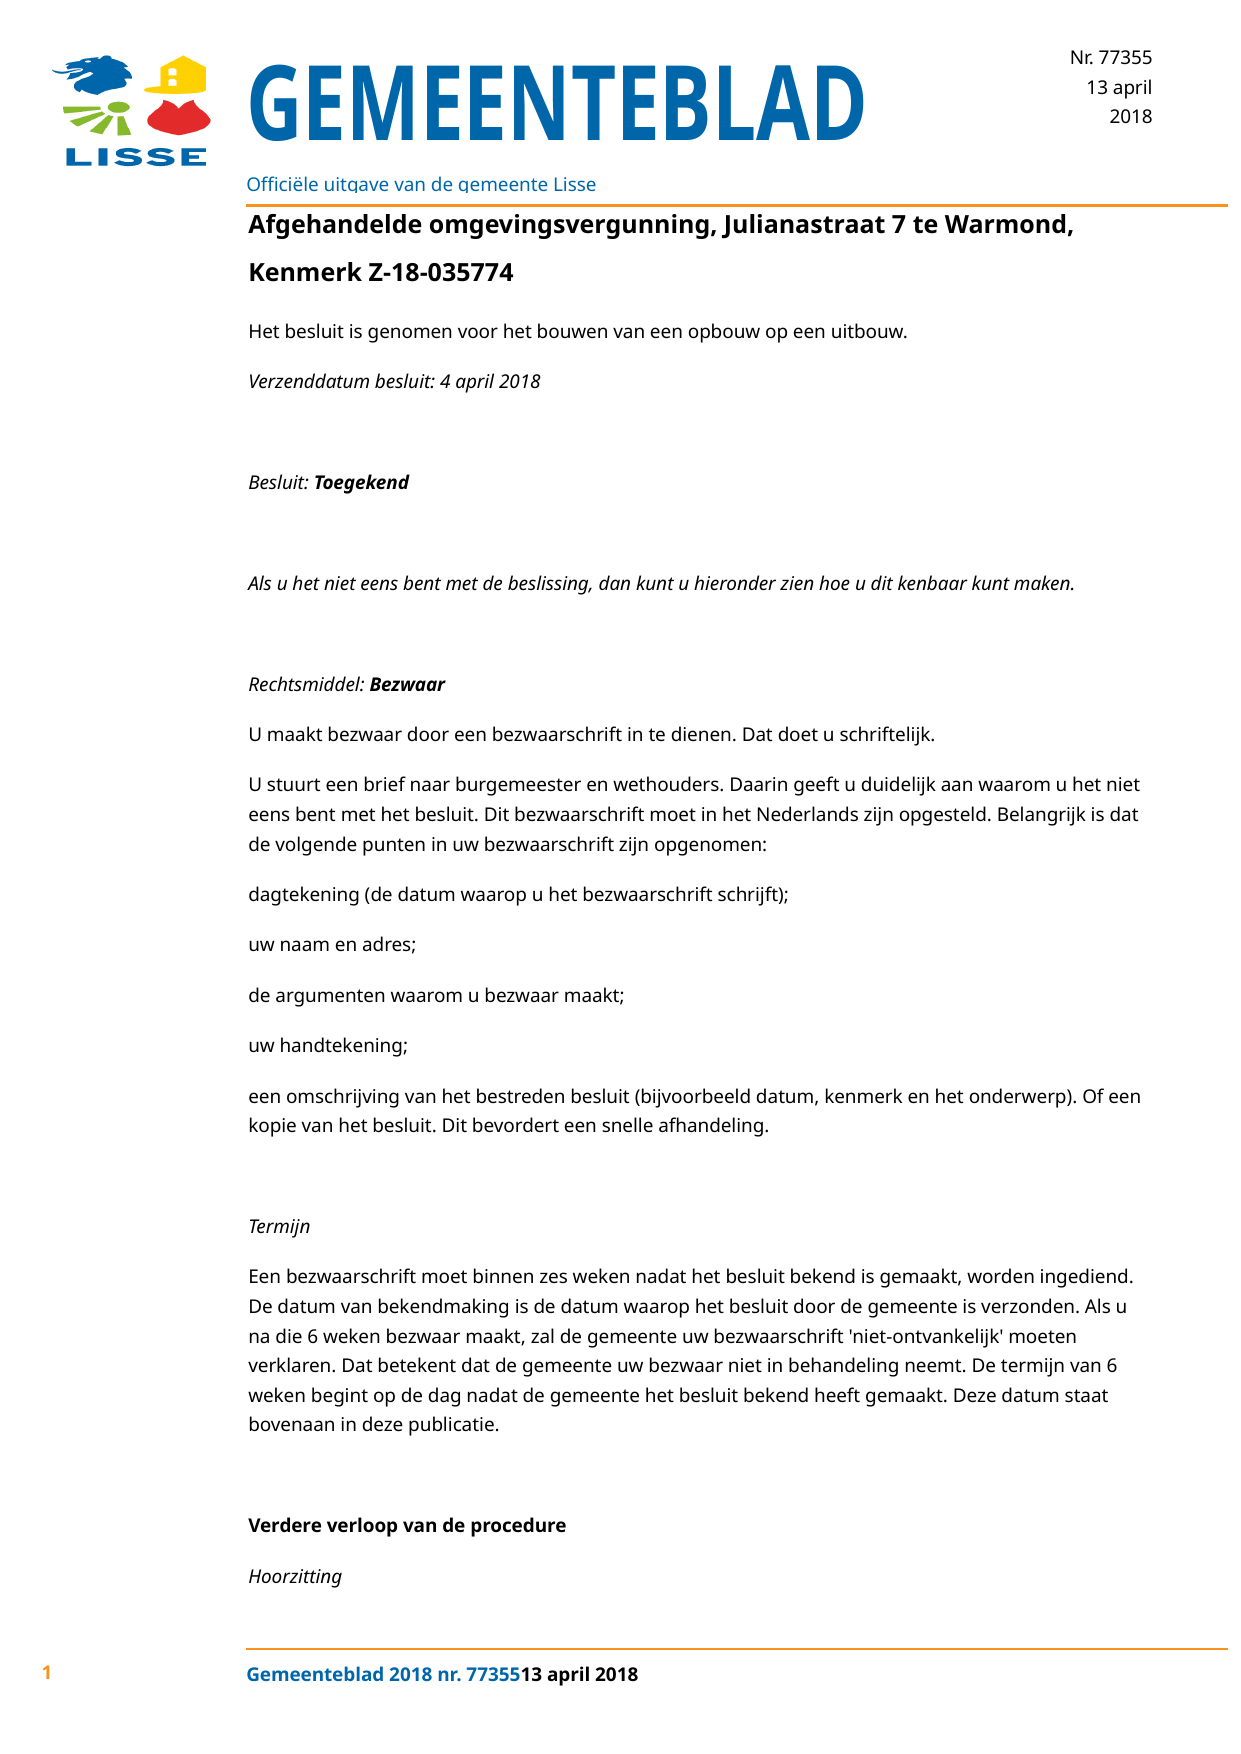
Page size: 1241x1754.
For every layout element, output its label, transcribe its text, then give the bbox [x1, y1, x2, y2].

text Hoorzitting [248, 1563, 1152, 1589]
text Afgehandelde omgevingsvergunning, Julianastraat 7 te Warmond, Kenmerk Z-18-035774 [248, 207, 1152, 288]
text Rechtsmiddel: Bezwaar [248, 671, 1152, 697]
text uw handtekening; [248, 1032, 1152, 1058]
text U stuurt een brief naar burgemeester en wethouders. Daarin geeft u duidelijk aan waarom u het niet eens bent met het besluit. Dit bezwaarschrift moet in het Nederlands zijn opgesteld. Belangrijk is dat de volgende punten in uw bezwaarschrift zijn opgenomen: [248, 772, 1152, 857]
text Besluit: Toegekend [248, 469, 1152, 495]
text Verzenddatum besluit: 4 april 2018 [248, 368, 1152, 394]
text Een bezwaarschrift moet binnen zes weken nadat het besluit bekend is gemaakt, worden ingediend. De datum van bekendmaking is de datum waarop het besluit door de gemeente is verzonden. Als u na die 6 weken bezwaar maakt, zal de gemeente uw bezwaarschrift 'niet-ontvankelijk' moeten verklaren. Dat betekent dat de gemeente uw bezwaar niet in behandeling neemt. De termijn van 6 weken begint op de dag nadat de gemeente het besluit bekend heeft gemaakt. Deze datum staat bovenaan in deze publicatie. [248, 1264, 1152, 1437]
text uw naam en adres; [248, 932, 1152, 957]
text Als u het niet eens bent met de beslissing, dan kunt u hieronder zien hoe u dit kenbaar kunt maken. [248, 570, 1152, 596]
picture [41, 47, 231, 172]
text Het besluit is genomen voor het bouwen van een opbouw op een uitbouw. [248, 318, 1152, 344]
text Verdere verloop van de procedure [248, 1512, 1152, 1538]
text Termijn [248, 1213, 1152, 1239]
text de argumenten waarom u bezwaar maakt; [248, 982, 1152, 1008]
text dagtekening (de datum waarop u het bezwaarschrift schrijft); [248, 881, 1152, 907]
text U maakt bezwaar door een bezwaarschrift in te dienen. Dat doet u schriftelijk. [248, 721, 1152, 747]
text een omschrijving van het bestreden besluit (bijvoorbeeld datum, kenmerk en het onderwerp). Of een kopie van het besluit. Dit bevordert een snelle afhandeling. [248, 1083, 1152, 1138]
